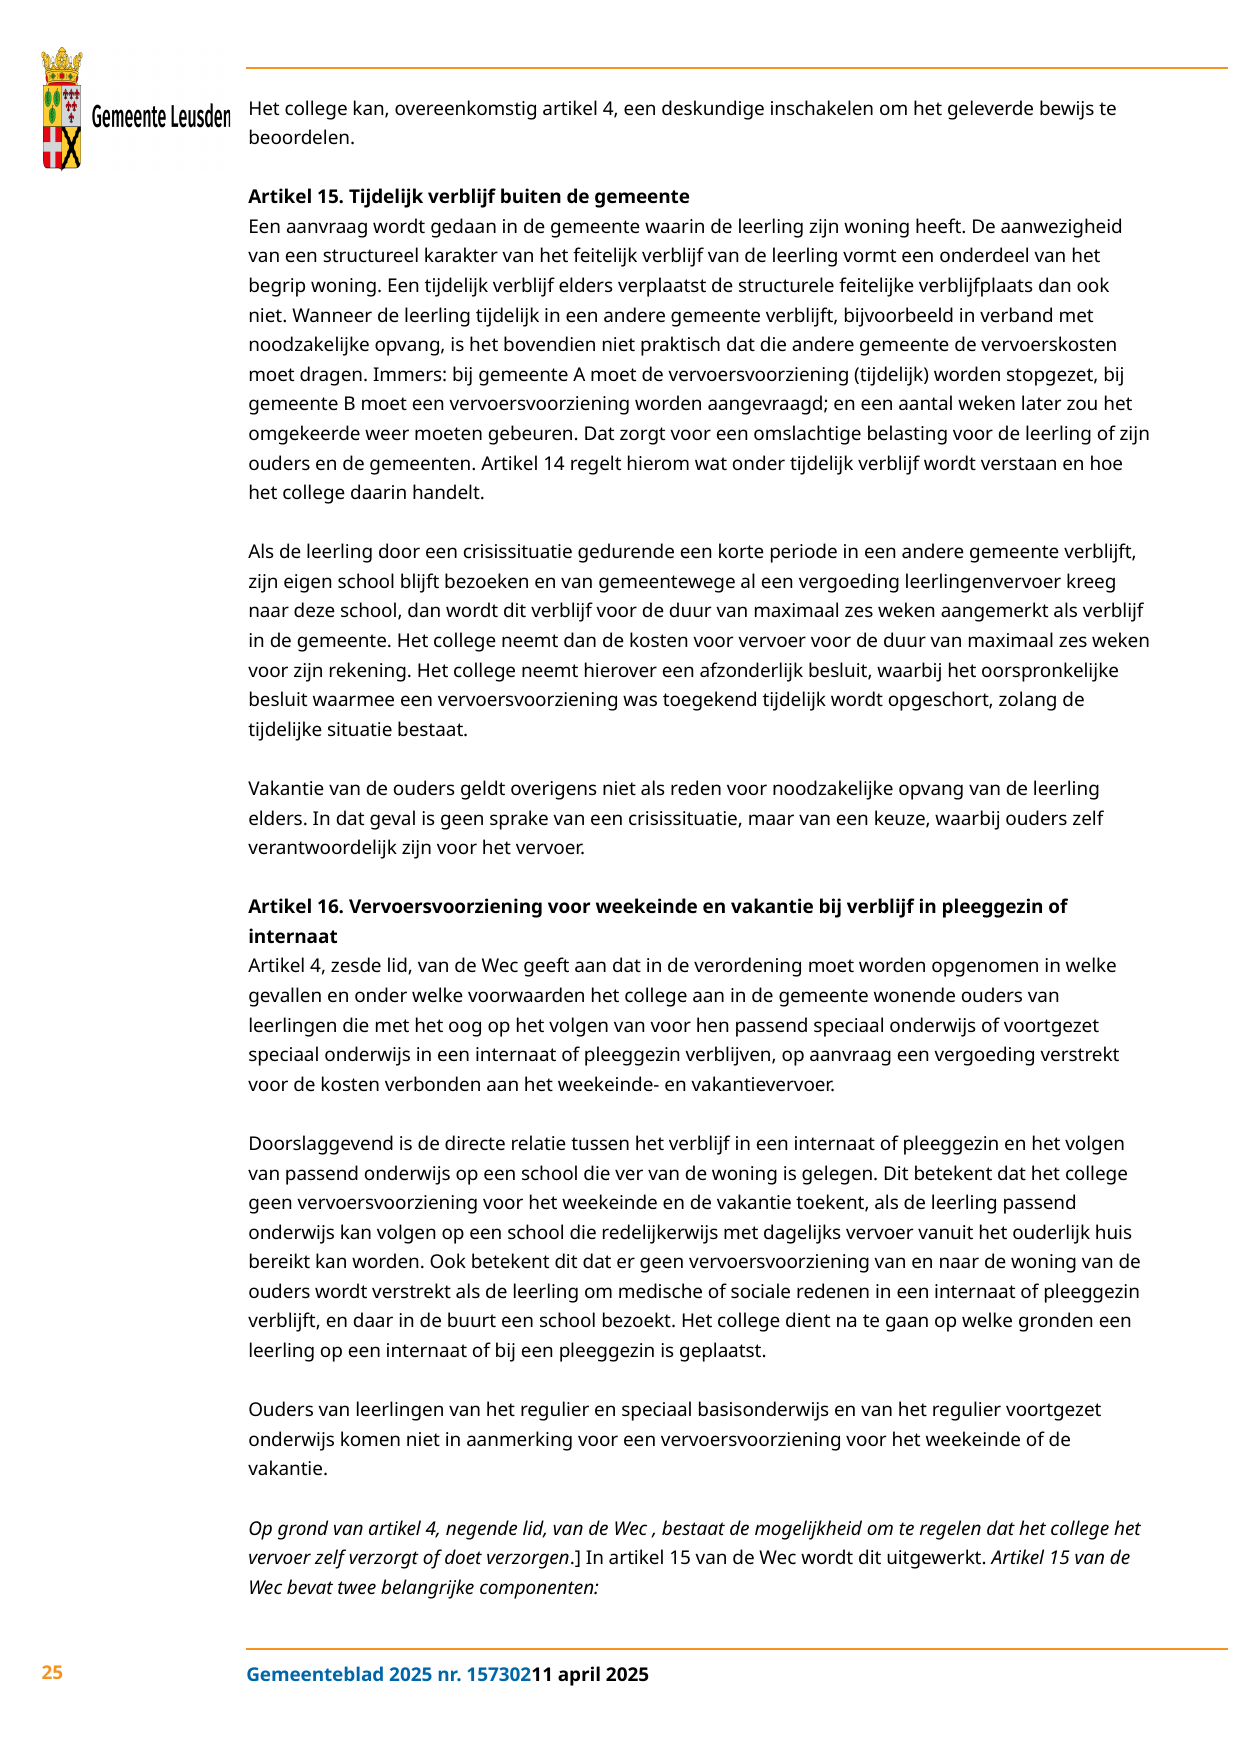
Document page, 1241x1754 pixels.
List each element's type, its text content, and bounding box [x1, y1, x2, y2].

text Doorslaggevend is de directe relatie tussen het verblijf in een internaat of pleeggezin en het volgen van passend onderwijs op een school die ver van de woning is gelegen. Dit betekent dat het college geen vervoersvoorziening voor het weekeinde en de vakantie toekent, als de leerling passend onderwijs kan volgen op een school die redelijkerwijs met dagelijks vervoer vanuit het ouderlijk huis bereikt kan worden. Ook betekent dit dat er geen vervoersvoorziening van en naar de woning van de ouders wordt verstrekt als de leerling om medische of sociale redenen in een internaat of pleeggezin verblijft, en daar in de buurt een school bezoekt. Het college dient na te gaan op welke gronden een leerling op een internaat of bij een pleeggezin is geplaatst. [248, 1130, 1152, 1363]
text Het college kan, overeenkomstig artikel 4, een deskundige inschakelen om het geleverde bewijs te beoordelen. [248, 95, 1152, 150]
text Artikel 16. Vervoersvoorziening voor weekeinde en vakantie bij verblijf in pleeggezin of internaat [248, 893, 1152, 949]
text Als de leerling door een crisissituatie gedurende een korte periode in een andere gemeente verblijft, zijn eigen school blijft bezoeken en van gemeentewege al een vergoeding leerlingenvervoer kreeg naar deze school, dan wordt dit verblijf voor de duur van maximaal zes weken aangemerkt als verblijf in de gemeente. Het college neemt dan de kosten voor vervoer voor de duur van maximaal zes weken voor zijn rekening. Het college neemt hierover een afzonderlijk besluit, waarbij het oorspronkelijke besluit waarmee een vervoersvoorziening was toegekend tijdelijk wordt opgeschort, zolang de tijdelijke situatie bestaat. [248, 538, 1152, 742]
picture [41, 47, 231, 172]
text Artikel 4, zesde lid, van de Wec geeft aan dat in de verordening moet worden opgenomen in welke gevallen en onder welke voorwaarden het college aan in de gemeente wonende ouders van leerlingen die met het oog op het volgen van voor hen passend speciaal onderwijs of voortgezet speciaal onderwijs in een internaat of pleeggezin verblijven, op aanvraag een vergoeding verstrekt voor de kosten verbonden aan het weekeinde- en vakantievervoer. [248, 953, 1152, 1097]
text Vakantie van de ouders geldt overigens niet als reden voor noodzakelijke opvang van de leerling elders. In dat geval is geen sprake van een crisissituatie, maar van een keuze, waarbij ouders zelf verantwoordelijk zijn voor het vervoer. [248, 775, 1152, 860]
text Artikel 15. Tijdelijk verblijf buiten de gemeente [248, 183, 1152, 209]
text Op grond van artikel 4, negende lid, van de Wec , bestaat de mogelijkheid om te regelen dat het college het vervoer zelf verzorgt of doet verzorgen.] In artikel 15 van de Wec wordt dit uitgewerkt. Artikel 15 van de Wec bevat twee belangrijke componenten: [248, 1515, 1152, 1600]
text Een aanvraag wordt gedaan in de gemeente waarin de leerling zijn woning heeft. De aanwezigheid van een structureel karakter van het feitelijk verblijf van de leerling vormt een onderdeel van het begrip woning. Een tijdelijk verblijf elders verplaatst de structurele feitelijke verblijfplaats dan ook niet. Wanneer de leerling tijdelijk in een andere gemeente verblijft, bijvoorbeeld in verband met noodzakelijke opvang, is het bovendien niet praktisch dat die andere gemeente de vervoerskosten moet dragen. Immers: bij gemeente A moet de vervoersvoorziening (tijdelijk) worden stopgezet, bij gemeente B moet een vervoersvoorziening worden aangevraagd; en een aantal weken later zou het omgekeerde weer moeten gebeuren. Dat zorgt voor een omslachtige belasting voor de leerling of zijn ouders en de gemeenten. Artikel 14 regelt hierom wat onder tijdelijk verblijf wordt verstaan en hoe het college daarin handelt. [248, 213, 1152, 505]
text Ouders van leerlingen van het regulier en speciaal basisonderwijs en van het regulier voortgezet onderwijs komen niet in aanmerking voor een vervoersvoorziening voor het weekeinde of de vakantie. [248, 1396, 1152, 1481]
